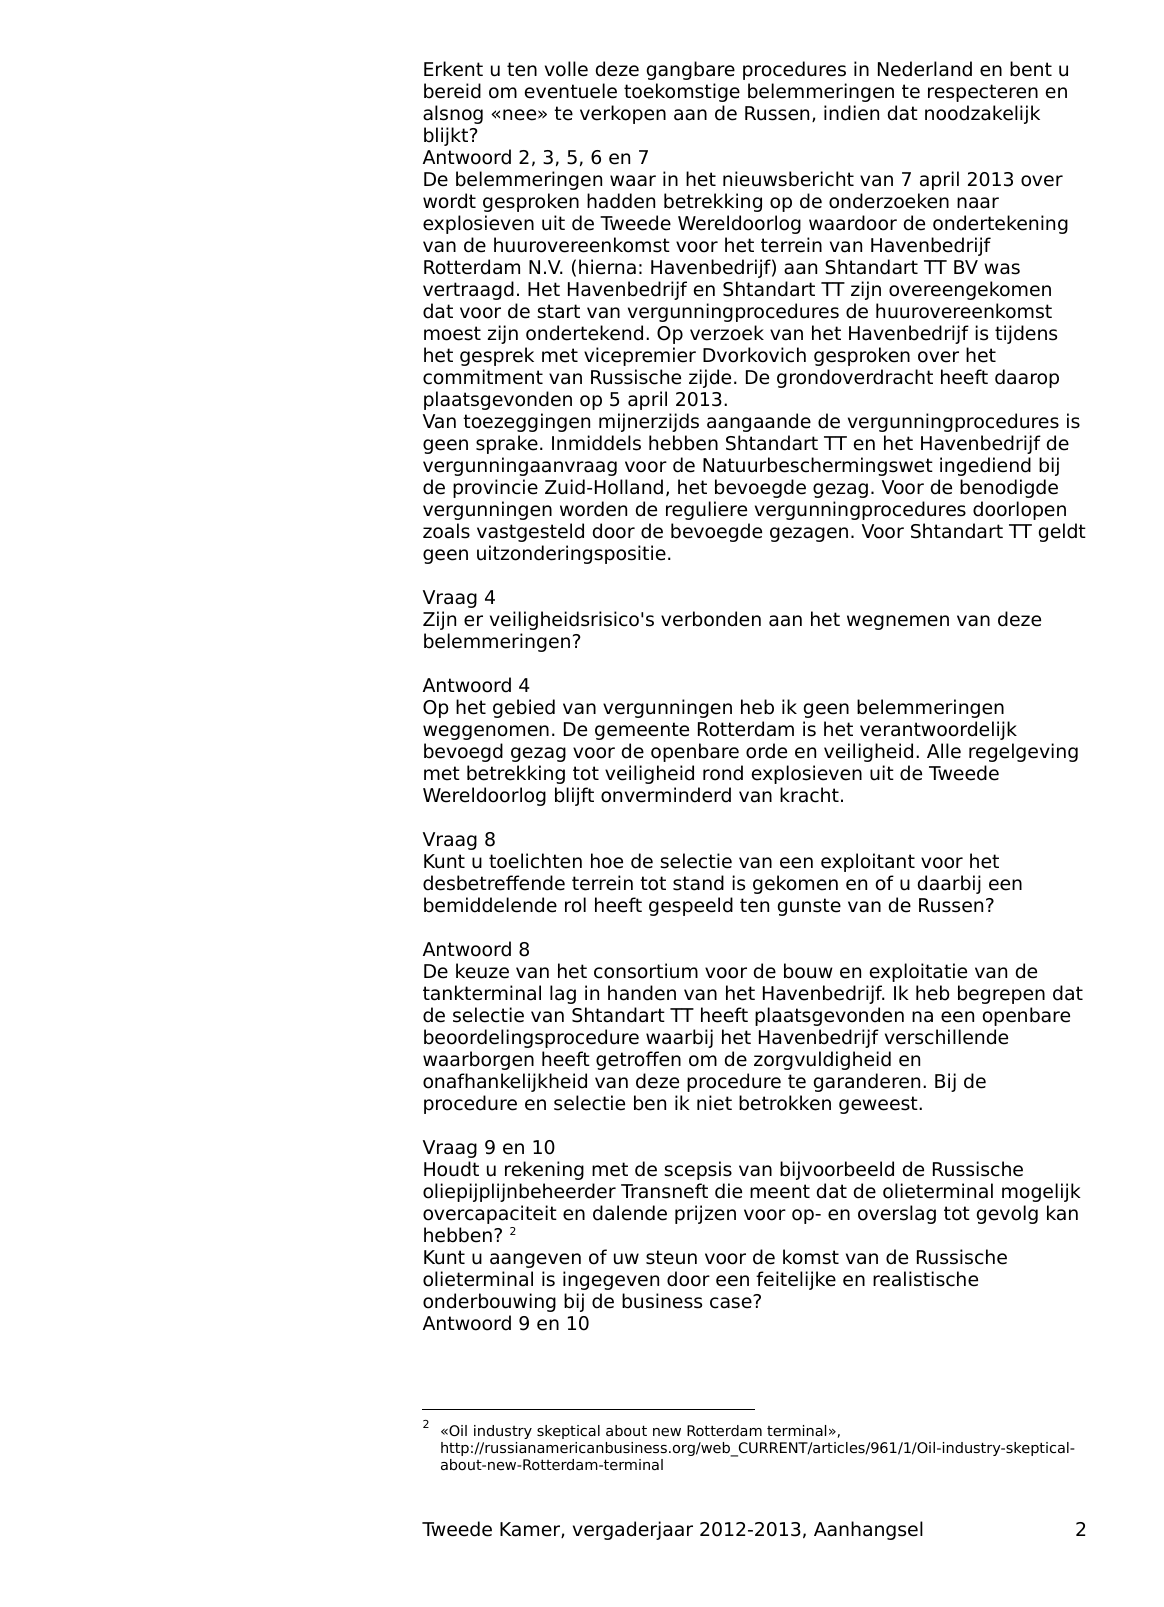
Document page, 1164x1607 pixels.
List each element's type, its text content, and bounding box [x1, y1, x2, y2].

text «Oil industry skeptical about new Rotterdam terminal», http://russianamericanbusiness.org/web_CURRENT/articles/961/1/Oil-industry-skeptical-about-new-Rotterdam-terminal [422, 1418, 1087, 1474]
text De keuze van het consortium voor de bouw en exploitatie van de tankterminal lag in handen van het Havenbedrijf. Ik heb begrepen dat de selectie van Shtandart TT heeft plaatsgevonden na een openbare beoordelingsprocedure waarbij het Havenbedrijf verschillende waarborgen heeft getroffen om de zorgvuldigheid en onafhankelijkheid van deze procedure te garanderen. Bij de procedure en selectie ben ik niet betrokken geweest. [422, 961, 1087, 1115]
text Kunt u aangeven of uw steun voor de komst van de Russische olieterminal is ingegeven door een feitelijke en realistische onderbouwing bij de business case? [422, 1247, 1087, 1313]
text Antwoord 2, 3, 5, 6 en 7 [422, 147, 1087, 169]
text Vraag 4 [422, 587, 1087, 609]
text Vraag 9 en 10 [422, 1137, 1087, 1159]
text Houdt u rekening met de scepsis van bijvoorbeeld de Russische oliepijplijnbeheerder Transneft die meent dat de olieterminal mogelijk overcapaciteit en dalende prijzen voor op- en overslag tot gevolg kan hebben? [422, 1159, 1087, 1247]
text Zijn er veiligheidsrisico's verbonden aan het wegnemen van deze belemmeringen? [422, 609, 1087, 653]
text Antwoord 4 [422, 675, 1087, 697]
text Vraag 8 [422, 829, 1087, 851]
text De belemmeringen waar in het nieuwsbericht van 7 april 2013 over wordt gesproken hadden betrekking op de onderzoeken naar explosieven uit de Tweede Wereldoorlog waardoor de ondertekening van de huurovereenkomst voor het terrein van Havenbedrijf Rotterdam N.V. (hierna: Havenbedrijf) aan Shtandart TT BV was vertraagd. Het Havenbedrijf en Shtandart TT zijn overeengekomen dat voor de start van vergunningprocedures de huurovereenkomst moest zijn ondertekend. Op verzoek van het Havenbedrijf is tijdens het gesprek met vicepremier Dvorkovich gesproken over het commitment van Russische zijde. De grondoverdracht heeft daarop plaatsgevonden op 5 april 2013. [422, 169, 1087, 411]
text Kunt u toelichten hoe de selectie van een exploitant voor het desbetreffende terrein tot stand is gekomen en of u daarbij een bemiddelende rol heeft gespeeld ten gunste van de Russen? [422, 851, 1087, 917]
text Antwoord 9 en 10 [422, 1313, 1087, 1335]
text Op het gebied van vergunningen heb ik geen belemmeringen weggenomen. De gemeente Rotterdam is het verantwoordelijk bevoegd gezag voor de openbare orde en veiligheid. Alle regelgeving met betrekking tot veiligheid rond explosieven uit de Tweede Wereldoorlog blijft onverminderd van kracht. [422, 697, 1087, 807]
text Antwoord 8 [422, 939, 1087, 961]
text Van toezeggingen mijnerzijds aangaande de vergunningprocedures is geen sprake. Inmiddels hebben Shtandart TT en het Havenbedrijf de vergunningaanvraag voor de Natuurbeschermingswet ingediend bij de provincie Zuid-Holland, het bevoegde gezag. Voor de benodigde vergunningen worden de reguliere vergunningprocedures doorlopen zoals vastgesteld door de bevoegde gezagen. Voor Shtandart TT geldt geen uitzonderingspositie. [422, 411, 1087, 564]
text Erkent u ten volle deze gangbare procedures in Nederland en bent u bereid om eventuele toekomstige belemmeringen te respecteren en alsnog «nee» te verkopen aan de Russen, indien dat noodzakelijk blijkt? [422, 59, 1087, 147]
